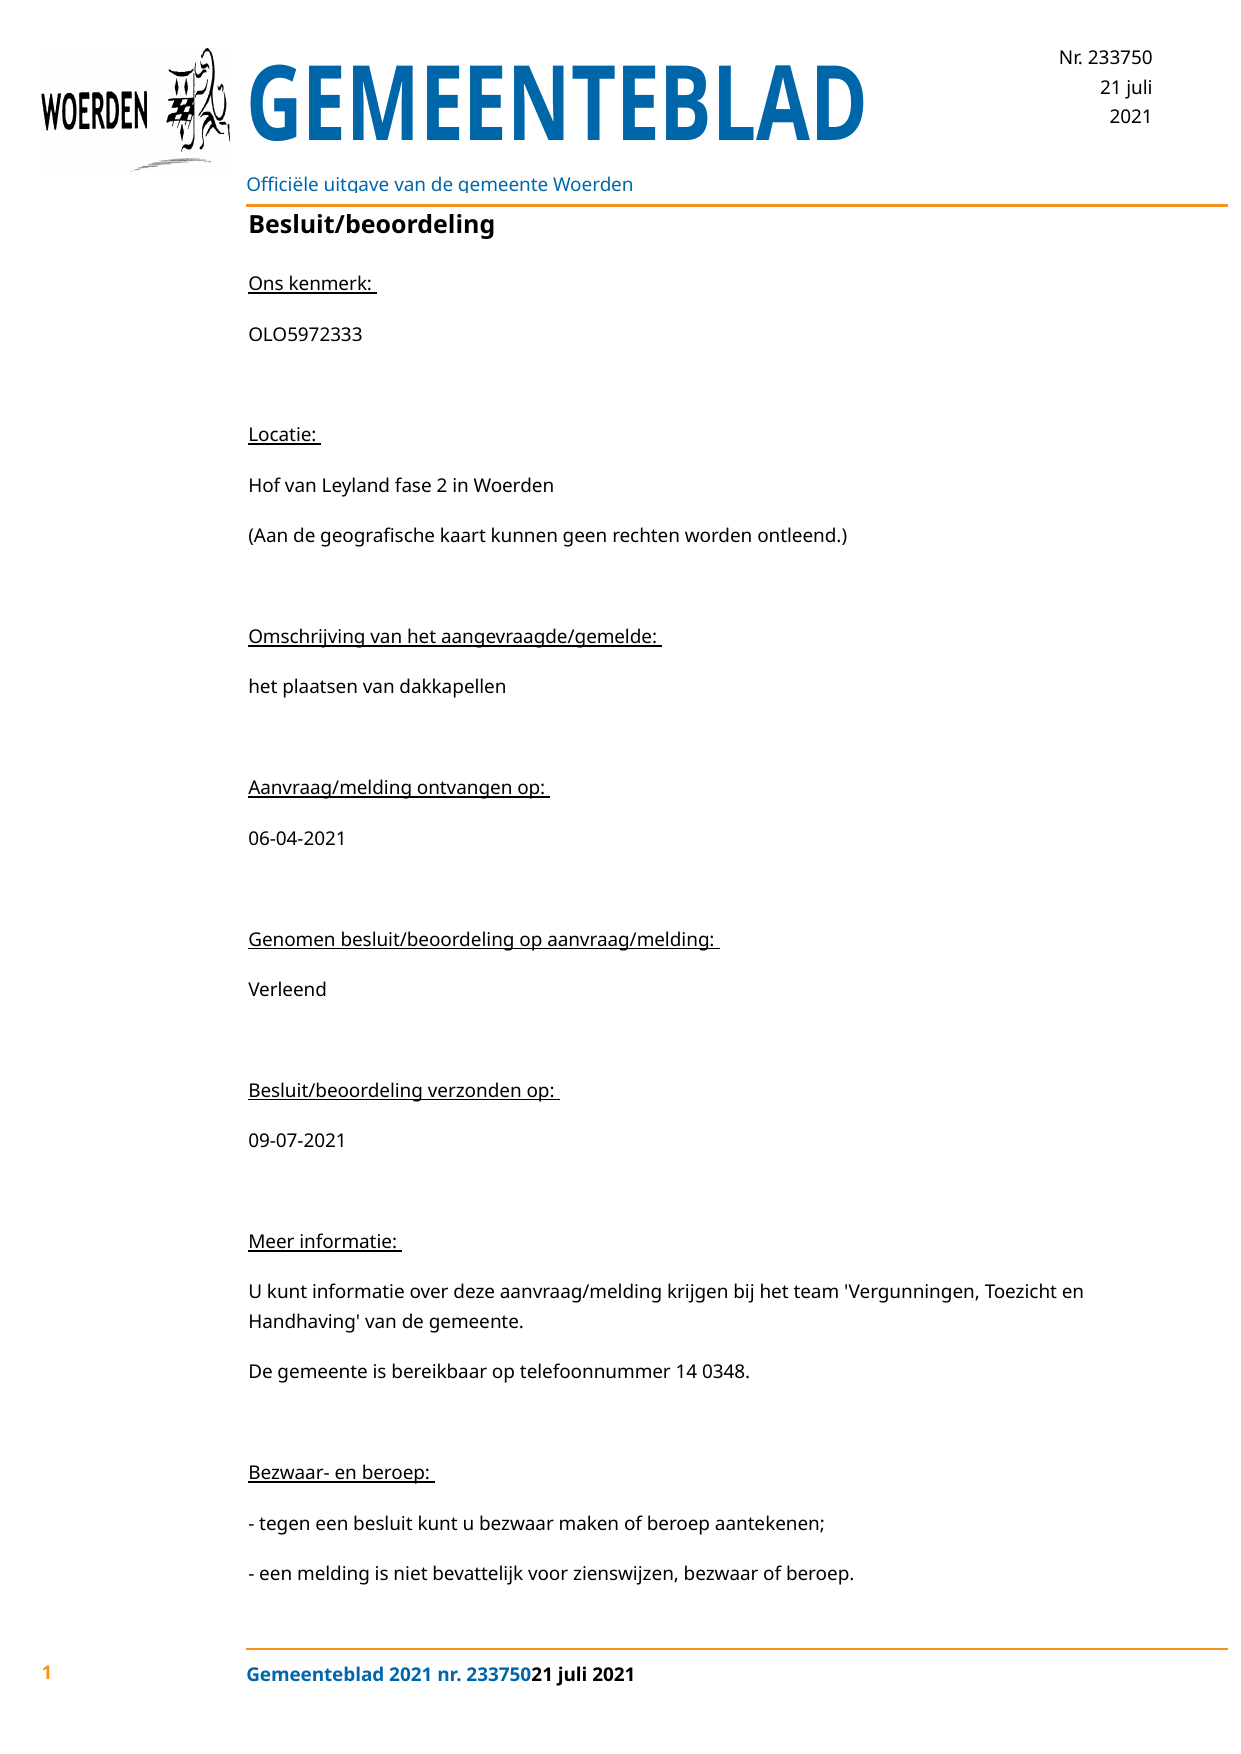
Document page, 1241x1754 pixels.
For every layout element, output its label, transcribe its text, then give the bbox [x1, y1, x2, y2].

text OLO5972333 [248, 321, 1152, 346]
text het plaatsen van dakkapellen [248, 674, 1152, 699]
text Bezwaar- en beroep: [248, 1459, 1152, 1485]
text Besluit/beoordeling [248, 207, 1152, 241]
text - tegen een besluit kunt u bezwaar maken of beroep aantekenen; [248, 1510, 1152, 1536]
text De gemeente is bereikbaar op telefoonnummer 14 0348. [248, 1359, 1152, 1384]
text (Aan de geografische kaart kunnen geen rechten worden ontleend.) [248, 522, 1152, 548]
text 06-04-2021 [248, 825, 1152, 851]
text Locatie: [248, 422, 1152, 447]
picture [41, 47, 231, 172]
text Genomen besluit/beoordeling op aanvraag/melding: [248, 926, 1152, 951]
text Meer informatie: [248, 1228, 1152, 1254]
text Hof van Leyland fase 2 in Woerden [248, 472, 1152, 498]
text Ons kenmerk: [248, 270, 1152, 296]
text U kunt informatie over deze aanvraag/melding krijgen bij het team 'Vergunningen, Toezicht en Handhaving' van de gemeente. [248, 1279, 1152, 1334]
text Aanvraag/melding ontvangen op: [248, 774, 1152, 800]
text Besluit/beoordeling verzonden op: [248, 1077, 1152, 1103]
text Verleend [248, 976, 1152, 1002]
text - een melding is niet bevattelijk voor zienswijzen, bezwaar of beroep. [248, 1560, 1152, 1586]
text 09-07-2021 [248, 1127, 1152, 1153]
text Omschrijving van het aangevraagde/gemelde: [248, 623, 1152, 649]
